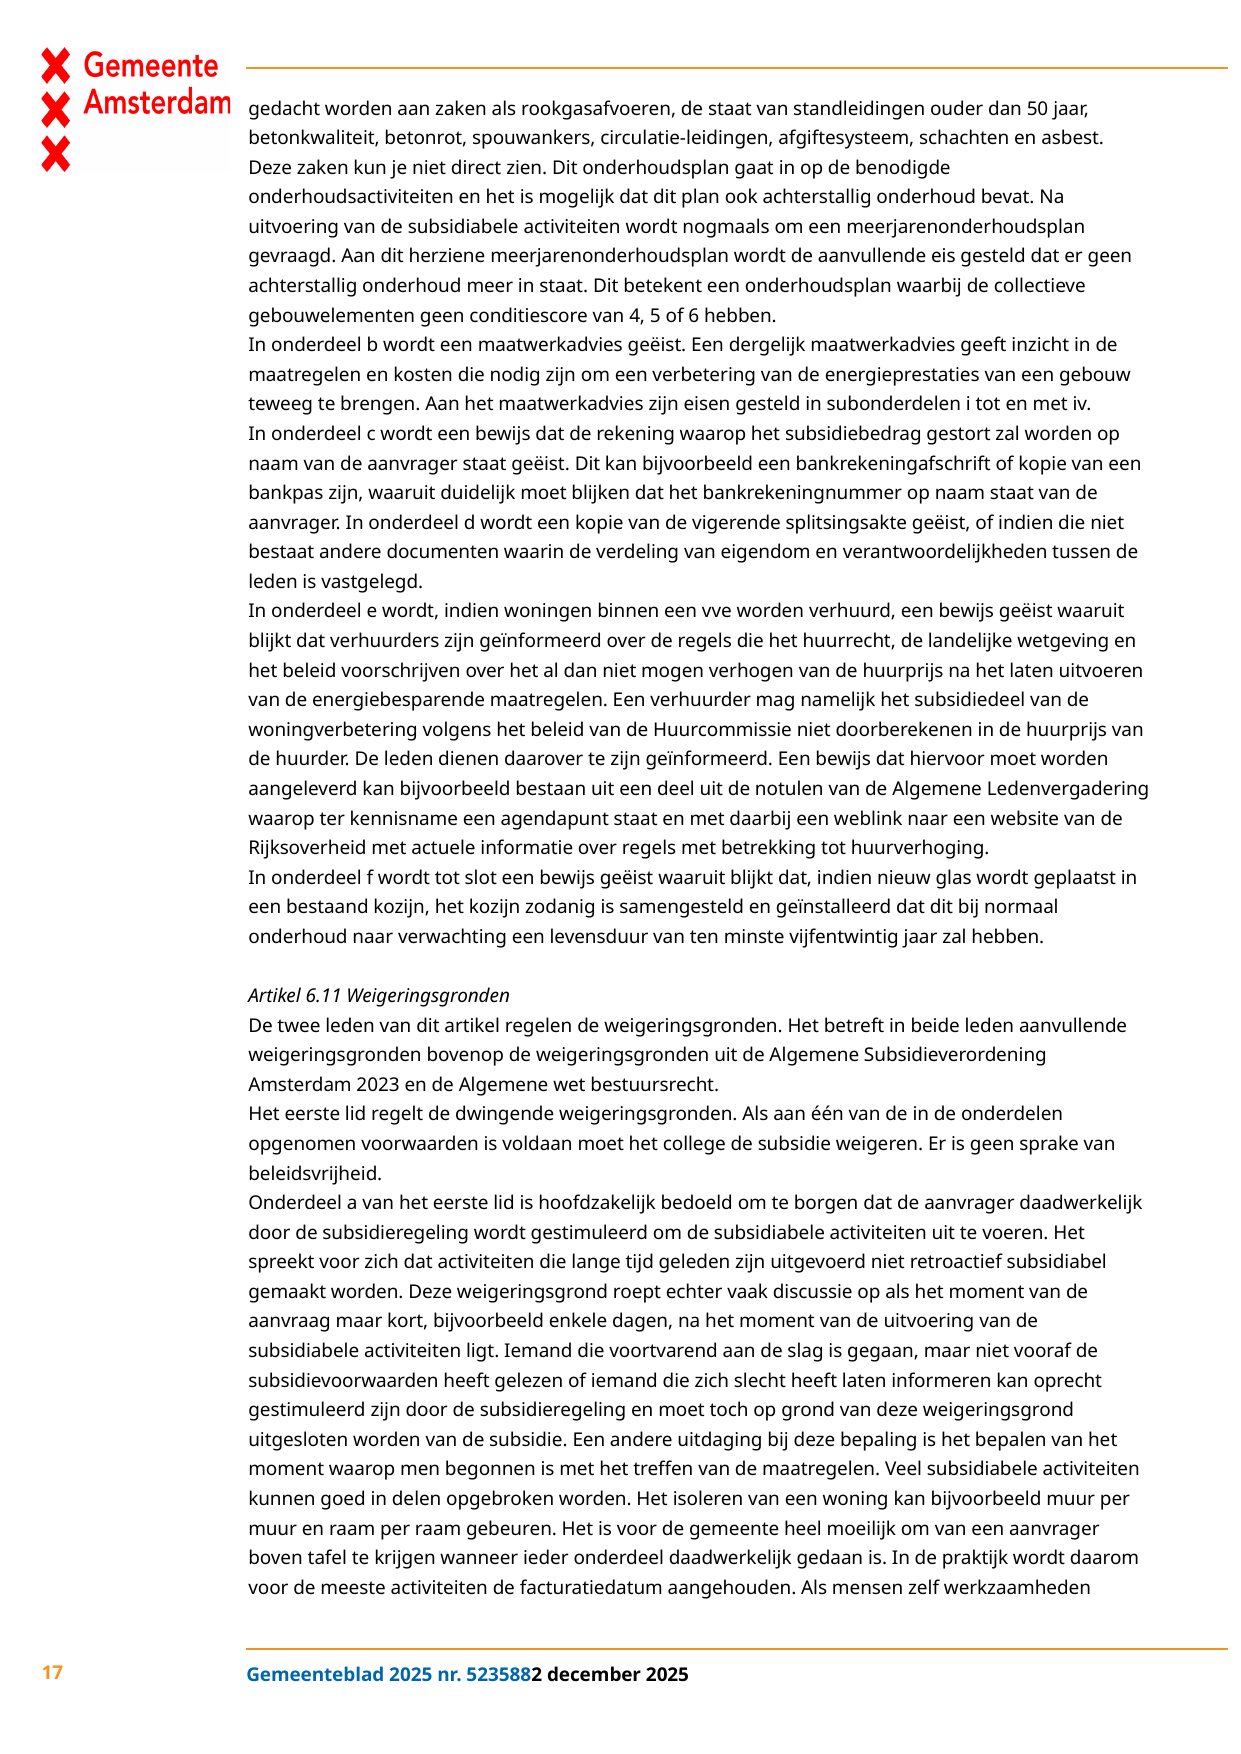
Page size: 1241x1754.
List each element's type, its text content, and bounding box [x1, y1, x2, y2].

text In onderdeel c wordt een bewijs dat de rekening waarop het subsidiebedrag gestort zal worden op naam van de aanvrager staat geëist. Dit kan bijvoorbeeld een bankrekeningafschrift of kopie van een bankpas zijn, waaruit duidelijk moet blijken dat het bankrekeningnummer op naam staat van de aanvrager. In onderdeel d wordt een kopie van de vigerende splitsingsakte geëist, of indien die niet bestaat andere documenten waarin de verdeling van eigendom en verantwoordelijkheden tussen de leden is vastgelegd. [248, 420, 1152, 594]
text In onderdeel f wordt tot slot een bewijs geëist waaruit blijkt dat, indien nieuw glas wordt geplaatst in een bestaand kozijn, het kozijn zodanig is samengesteld en geïnstalleerd dat dit bij normaal onderhoud naar verwachting een levensduur van ten minste vijfentwintig jaar zal hebben. [248, 864, 1152, 949]
text gedacht worden aan zaken als rookgasafvoeren, de staat van standleidingen ouder dan 50 jaar, betonkwaliteit, betonrot, spouwankers, circulatie-leidingen, afgiftesysteem, schachten en asbest. Deze zaken kun je niet direct zien. Dit onderhoudsplan gaat in op de benodigde onderhoudsactiviteiten en het is mogelijk dat dit plan ook achterstallig onderhoud bevat. Na uitvoering van de subsidiabele activiteiten wordt nogmaals om een meerjarenonderhoudsplan gevraagd. Aan dit herziene meerjarenonderhoudsplan wordt de aanvullende eis gesteld dat er geen achterstallig onderhoud meer in staat. Dit betekent een onderhoudsplan waarbij de collectieve gebouwelementen geen conditiescore van 4, 5 of 6 hebben. [248, 95, 1152, 328]
picture [41, 47, 231, 172]
text Het eerste lid regelt de dwingende weigeringsgronden. Als aan één van de in de onderdelen opgenomen voorwaarden is voldaan moet het college de subsidie weigeren. Er is geen sprake van beleidsvrijheid. [248, 1101, 1152, 1186]
text De twee leden van dit artikel regelen de weigeringsgronden. Het betreft in beide leden aanvullende weigeringsgronden bovenop de weigeringsgronden uit de Algemene Subsidieverordening Amsterdam 2023 en de Algemene wet bestuursrecht. [248, 1012, 1152, 1097]
text Artikel 6.11 Weigeringsgronden [248, 982, 1152, 1008]
text In onderdeel b wordt een maatwerkadvies geëist. Een dergelijk maatwerkadvies geeft inzicht in de maatregelen en kosten die nodig zijn om een verbetering van de energieprestaties van een gebouw teweeg te brengen. Aan het maatwerkadvies zijn eisen gesteld in subonderdelen i tot en met iv. [248, 331, 1152, 416]
text Onderdeel a van het eerste lid is hoofdzakelijk bedoeld om te borgen dat de aanvrager daadwerkelijk door de subsidieregeling wordt gestimuleerd om de subsidiabele activiteiten uit te voeren. Het spreekt voor zich dat activiteiten die lange tijd geleden zijn uitgevoerd niet retroactief subsidiabel gemaakt worden. Deze weigeringsgrond roept echter vaak discussie op als het moment van de aanvraag maar kort, bijvoorbeeld enkele dagen, na het moment van de uitvoering van de subsidiabele activiteiten ligt. Iemand die voortvarend aan de slag is gegaan, maar niet vooraf de subsidievoorwaarden heeft gelezen of iemand die zich slecht heeft laten informeren kan oprecht gestimuleerd zijn door de subsidieregeling en moet toch op grond van deze weigeringsgrond uitgesloten worden van de subsidie. Een andere uitdaging bij deze bepaling is het bepalen van het moment waarop men begonnen is met het treffen van de maatregelen. Veel subsidiabele activiteiten kunnen goed in delen opgebroken worden. Het isoleren van een woning kan bijvoorbeeld muur per muur en raam per raam gebeuren. Het is voor de gemeente heel moeilijk om van een aanvrager boven tafel te krijgen wanneer ieder onderdeel daadwerkelijk gedaan is. In de praktijk wordt daarom voor de meeste activiteiten de facturatiedatum aangehouden. Als mensen zelf werkzaamheden [248, 1189, 1152, 1600]
text In onderdeel e wordt, indien woningen binnen een vve worden verhuurd, een bewijs geëist waaruit blijkt dat verhuurders zijn geïnformeerd over de regels die het huurrecht, de landelijke wetgeving en het beleid voorschrijven over het al dan niet mogen verhogen van de huurprijs na het laten uitvoeren van de energiebesparende maatregelen. Een verhuurder mag namelijk het subsidiedeel van de woningverbetering volgens het beleid van de Huurcommissie niet doorberekenen in de huurprijs van de huurder. De leden dienen daarover te zijn geïnformeerd. Een bewijs dat hiervoor moet worden aangeleverd kan bijvoorbeeld bestaan uit een deel uit de notulen van de Algemene Ledenvergadering waarop ter kennisname een agendapunt staat en met daarbij een weblink naar een website van de Rijksoverheid met actuele informatie over regels met betrekking tot huurverhoging. [248, 598, 1152, 860]
